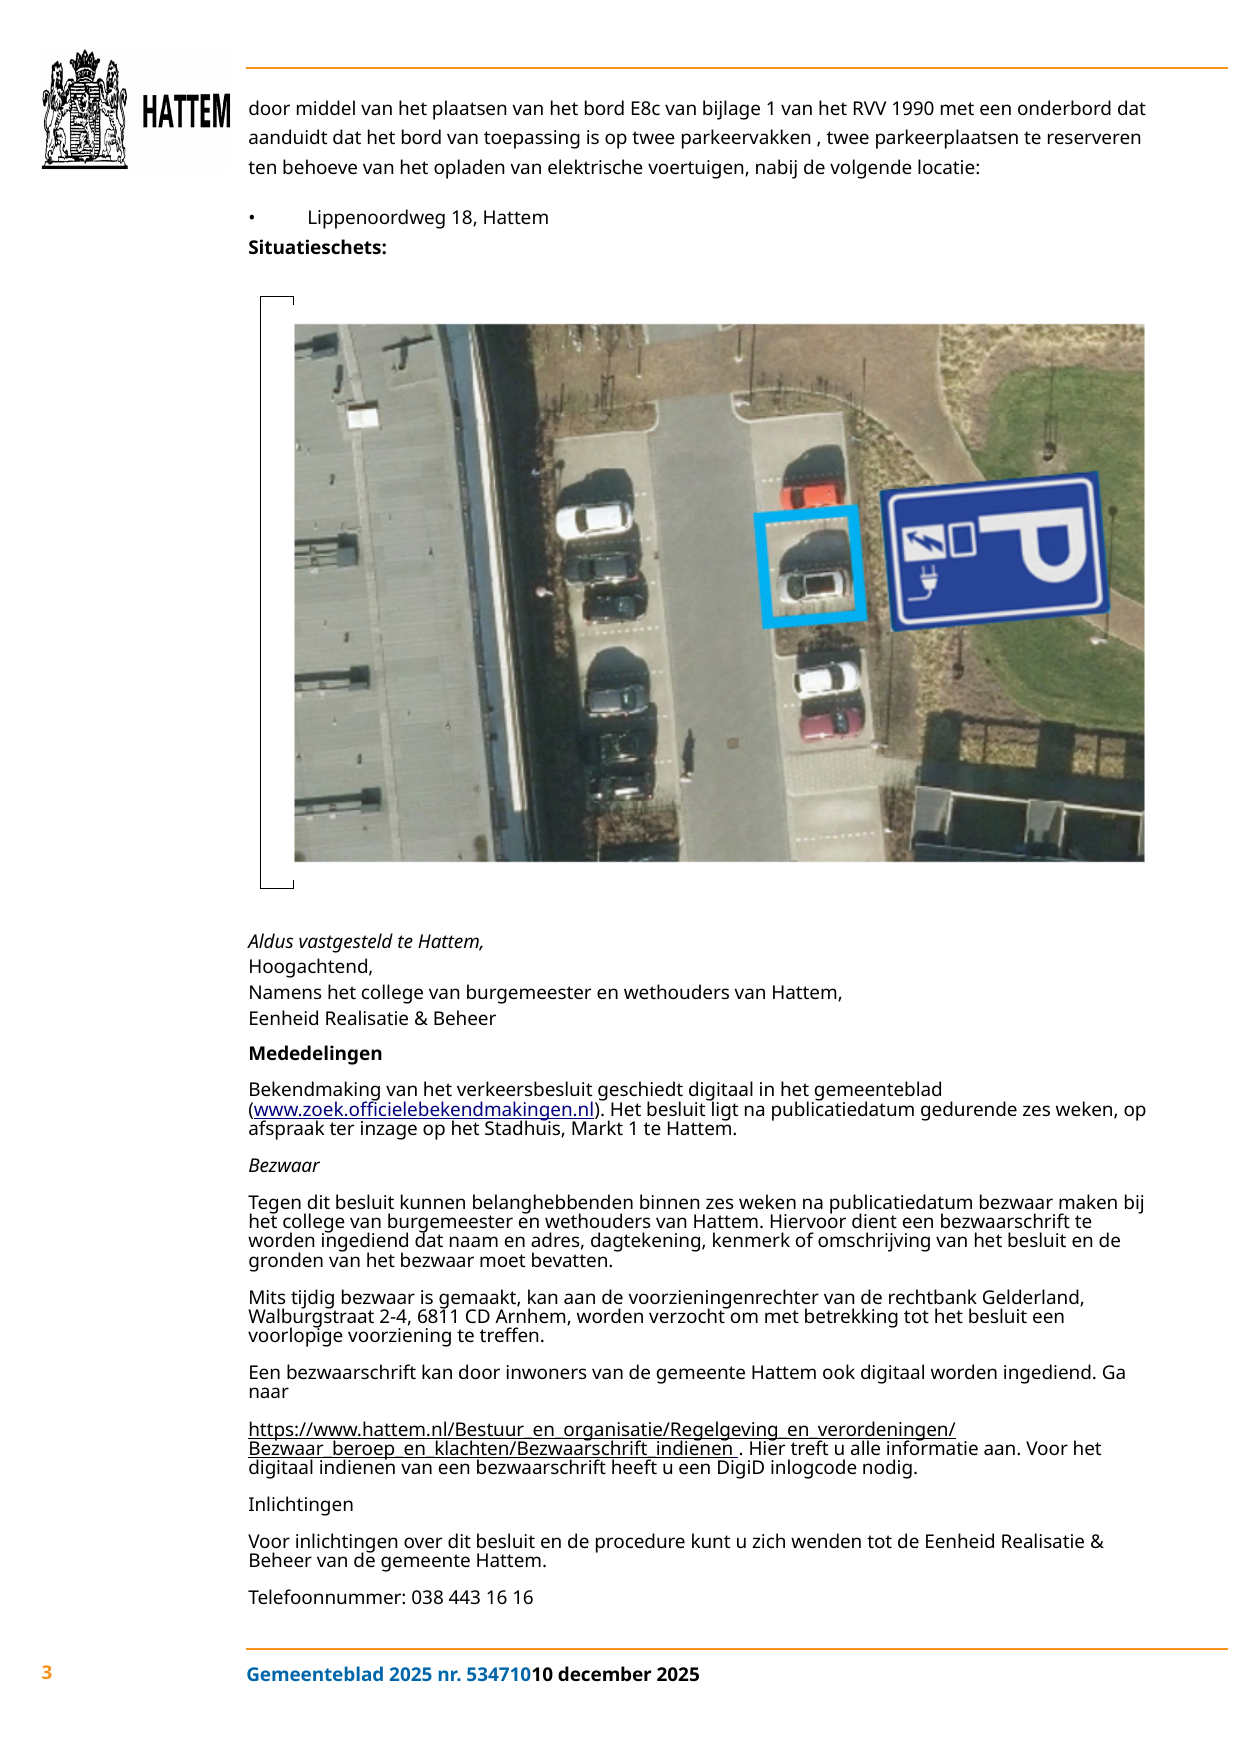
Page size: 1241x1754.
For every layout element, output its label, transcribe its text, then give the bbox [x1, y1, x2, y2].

text door middel van het plaatsen van het bord E8c van bijlage 1 van het RVV 1990 met een onderbord dat aanduidt dat het bord van toepassing is op twee parkeervakken , twee parkeerplaatsen te reserveren ten behoeve van het opladen van elektrische voertuigen, nabij de volgende locatie: [248, 95, 1152, 180]
text Telefoonnummer: 038 443 16 16 [248, 1589, 1152, 1608]
picture [268, 305, 1173, 880]
text Tegen dit besluit kunnen belanghebbenden binnen zes weken na publicatiedatum bezwaar maken bij het college van burgemeester en wethouders van Hattem. Hiervoor dient een bezwaarschrift te worden ingediend dat naam en adres, dagtekening, kenmerk of omschrijving van het besluit en de gronden van het bezwaar moet bevatten. [248, 1194, 1152, 1271]
text Hoogachtend, [248, 954, 1152, 979]
text Mits tijdig bezwaar is gemaakt, kan aan de voorzieningenrechter van de rechtbank Gelderland, Walburgstraat 2-4, 6811 CD Arnhem, worden verzocht om met betrekking tot het besluit een voorlopige voorziening te treffen. [248, 1289, 1152, 1347]
list Lippenoordweg 18, Hattem [248, 204, 1152, 230]
text Voor inlichtingen over dit besluit en de procedure kunt u zich wenden tot de Eenheid Realisatie & Beheer van de gemeente Hattem. [248, 1533, 1152, 1572]
picture [41, 47, 231, 172]
text Namens het college van burgemeester en wethouders van Hattem, [248, 979, 1152, 1005]
text https://www.hattem.nl/Bestuur_en_organisatie/Regelgeving_en_verordeningen/Bezwaar_beroep_en_klachten/Bezwaarschrift_indienen . Hier treft u alle informatie aan. Voor het digitaal indienen van een bezwaarschrift heeft u een DigiD inlogcode nodig. [248, 1421, 1152, 1478]
text Situatieschets: [248, 234, 1152, 260]
text Bezwaar [248, 1157, 1152, 1176]
text Een bezwaarschrift kan door inwoners van de gemeente Hattem ook digitaal worden ingediend. Ga naar [248, 1364, 1152, 1403]
text Inlichtingen [248, 1496, 1152, 1515]
text Bekendmaking van het verkeersbesluit geschiedt digitaal in het gemeenteblad (www.zoek.officielebekendmakingen.nl). Het besluit ligt na publicatiedatum gedurende zes weken, op afspraak ter inzage op het Stadhuis, Markt 1 te Hattem. [248, 1081, 1152, 1139]
text Eenheid Realisatie & Beheer [248, 1005, 1152, 1031]
text Mededelingen [248, 1044, 1152, 1064]
text Aldus vastgesteld te Hattem, [248, 928, 1152, 954]
